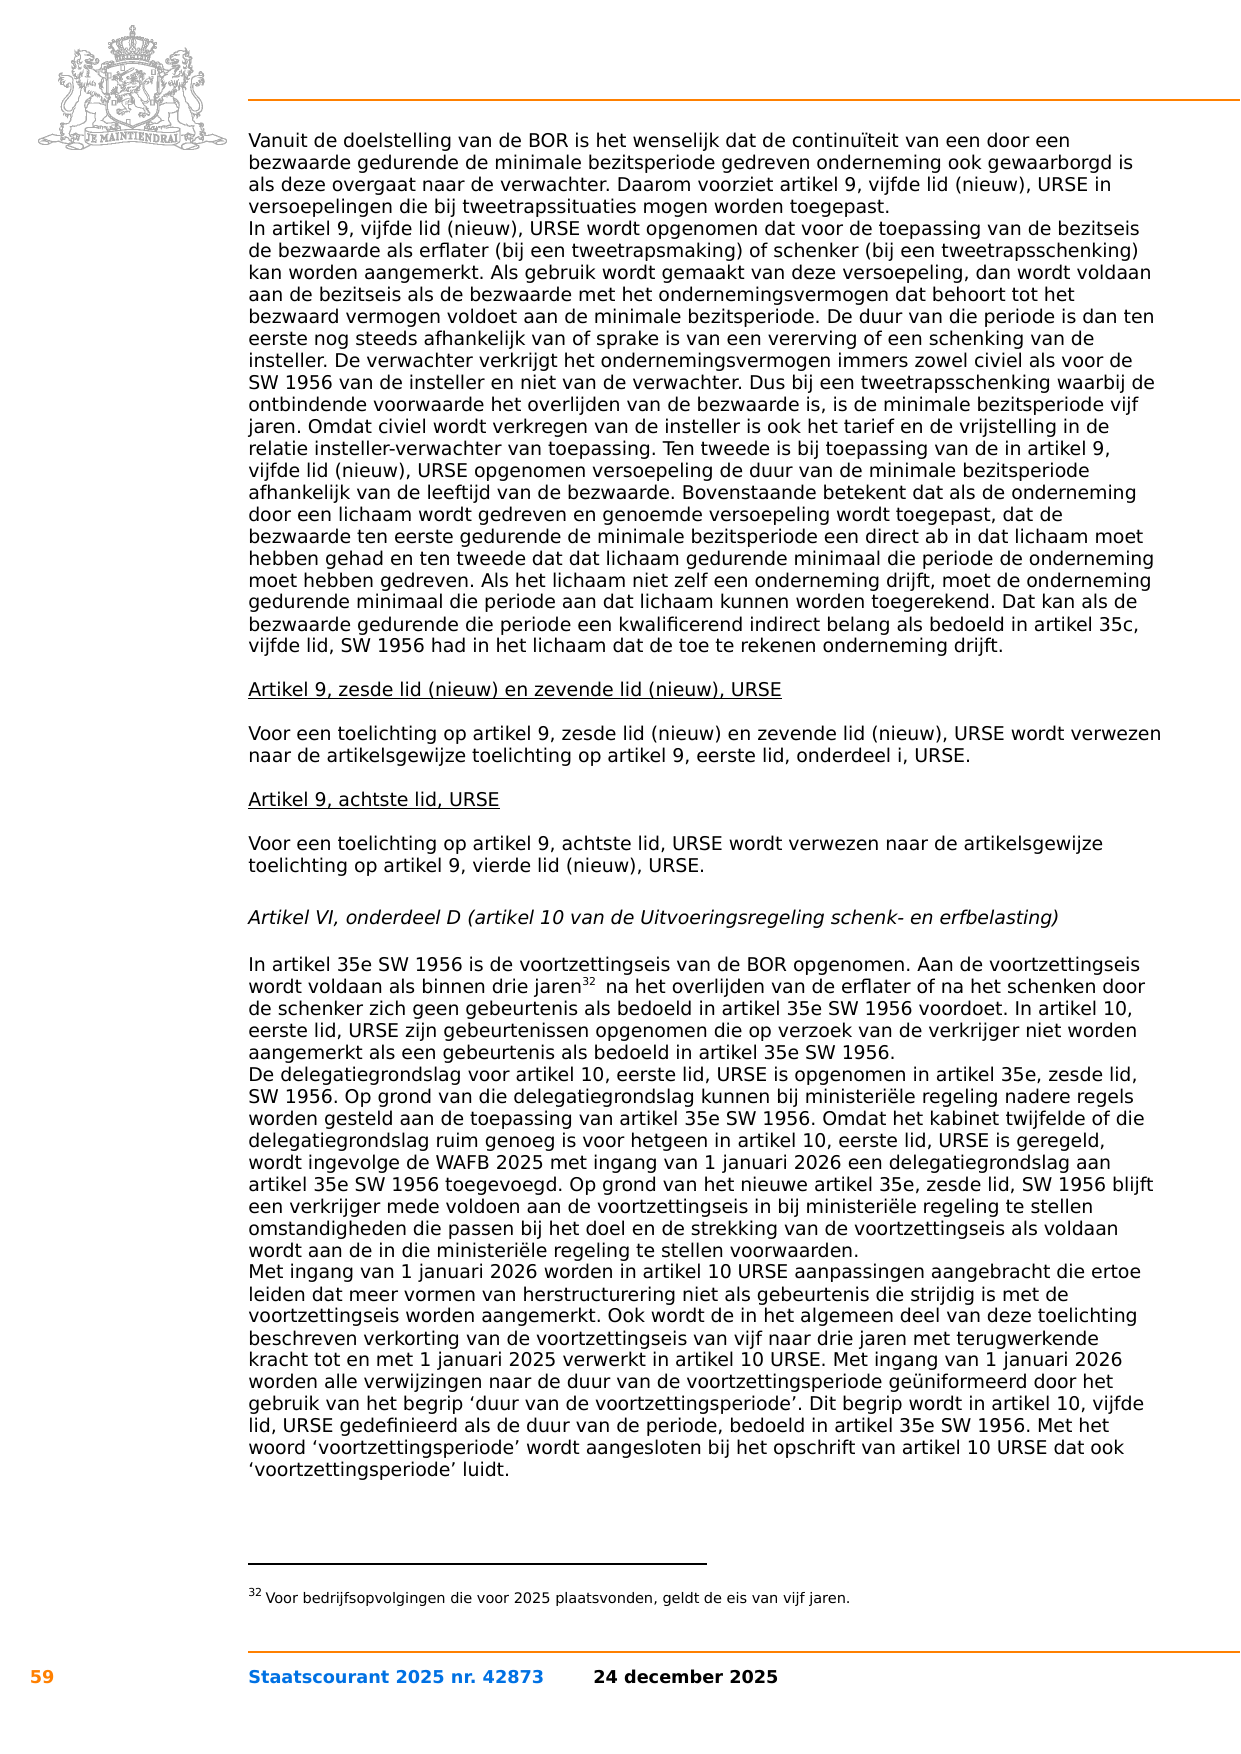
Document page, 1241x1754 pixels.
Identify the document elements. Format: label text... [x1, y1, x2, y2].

picture [38, 25, 227, 150]
text In artikel 9, vijfde lid (nieuw), URSE wordt opgenomen dat voor de toepassing van de bezitseis de bezwaarde als erflater (bij een tweetrapsmaking) of schenker (bij een tweetrapsschenking) kan worden aangemerkt. Als gebruik wordt gemaakt van deze versoepeling, dan wordt voldaan aan de bezitseis als de bezwaarde met het ondernemingsvermogen dat behoort tot het bezwaard vermogen voldoet aan de minimale bezitsperiode. De duur van die periode is dan ten eerste nog steeds afhankelijk van of sprake is van een vererving of een schenking van de insteller. De verwachter verkrijgt het ondernemingsvermogen immers zowel civiel als voor de SW 1956 van de insteller en niet van de verwachter. Dus bij een tweetrapsschenking waarbij de ontbindende voorwaarde het overlijden van de bezwaarde is, is de minimale bezitsperiode vijf jaren. Omdat civiel wordt verkregen van de insteller is ook het tarief en de vrijstelling in de relatie insteller-verwachter van toepassing. Ten tweede is bij toepassing van de in artikel 9, vijfde lid (nieuw), URSE opgenomen versoepeling de duur van de minimale bezitsperiode afhankelijk van de leeftijd van de bezwaarde. Bovenstaande betekent dat als de onderneming door een lichaam wordt gedreven en genoemde versoepeling wordt toegepast, dat de bezwaarde ten eerste gedurende de minimale bezitsperiode een direct ab in dat lichaam moet hebben gehad en ten tweede dat dat lichaam gedurende minimaal die periode de onderneming moet hebben gedreven. Als het lichaam niet zelf een onderneming drijft, moet de onderneming gedurende minimaal die periode aan dat lichaam kunnen worden toegerekend. Dat kan als de bezwaarde gedurende die periode een kwalificerend indirect belang als bedoeld in artikel 35c, vijfde lid, SW 1956 had in het lichaam dat de toe te rekenen onderneming drijft. [248, 218, 1163, 657]
subtitle Artikel 9, achtste lid, URSE [248, 789, 1163, 811]
text Voor bedrijfsopvolgingen die voor 2025 plaatsvonden, geldt de eis van vijf jaren. [248, 1586, 1163, 1608]
text Met ingang van 1 januari 2026 worden in artikel 10 URSE aanpassingen aangebracht die ertoe leiden dat meer vormen van herstructurering niet als gebeurtenis die strijdig is met de voortzettingseis worden aangemerkt. Ook wordt de in het algemeen deel van deze toelichting beschreven verkorting van de voortzettingseis van vijf naar drie jaren met terugwerkende kracht tot en met 1 januari 2025 verwerkt in artikel 10 URSE. Met ingang van 1 januari 2026 worden alle verwijzingen naar de duur van de voortzettingsperiode geüniformeerd door het gebruik van het begrip ‘duur van de voortzettingsperiode’. Dit begrip wordt in artikel 10, vijfde lid, URSE gedefinieerd als de duur van de periode, bedoeld in artikel 35e SW 1956. Met het woord ‘voortzettingsperiode’ wordt aangesloten bij het opschrift van artikel 10 URSE dat ook ‘voortzettingsperiode’ luidt. [248, 1261, 1163, 1481]
text Voor een toelichting op artikel 9, achtste lid, URSE wordt verwezen naar de artikelsgewijze toelichting op artikel 9, vierde lid (nieuw), URSE. [248, 833, 1163, 877]
subtitle Artikel 9, zesde lid (nieuw) en zevende lid (nieuw), URSE [248, 679, 1163, 701]
text De delegatiegrondslag voor artikel 10, eerste lid, URSE is opgenomen in artikel 35e, zesde lid, SW 1956. Op grond van die delegatiegrondslag kunnen bij ministeriële regeling nadere regels worden gesteld aan de toepassing van artikel 35e SW 1956. Omdat het kabinet twijfelde of die delegatiegrondslag ruim genoeg is voor hetgeen in artikel 10, eerste lid, URSE is geregeld, wordt ingevolge de WAFB 2025 met ingang van 1 januari 2026 een delegatiegrondslag aan artikel 35e SW 1956 toegevoegd. Op grond van het nieuwe artikel 35e, zesde lid, SW 1956 blijft een verkrijger mede voldoen aan de voortzettingseis in bij ministeriële regeling te stellen omstandigheden die passen bij het doel en de strekking van de voortzettingseis als voldaan wordt aan de in die ministeriële regeling te stellen voorwaarden. [248, 1064, 1163, 1261]
text Voor een toelichting op artikel 9, zesde lid (nieuw) en zevende lid (nieuw), URSE wordt verwezen naar de artikelsgewijze toelichting op artikel 9, eerste lid, onderdeel i, URSE. [248, 723, 1163, 767]
subtitle Artikel VI, onderdeel D (artikel 10 van de Uitvoeringsregeling schenk- en erfbelasting) [248, 907, 1163, 929]
text In artikel 35e SW 1956 is de voortzettingseis van de BOR opgenomen. Aan de voortzettingseis wordt voldaan als binnen drie jaren na het overlijden van de erflater of na het schenken door de schenker zich geen gebeurtenis als bedoeld in artikel 35e SW 1956 voordoet. In artikel 10, eerste lid, URSE zijn gebeurtenissen opgenomen die op verzoek van de verkrijger niet worden aangemerkt als een gebeurtenis als bedoeld in artikel 35e SW 1956. [248, 954, 1163, 1064]
text Vanuit de doelstelling van de BOR is het wenselijk dat de continuïteit van een door een bezwaarde gedurende de minimale bezitsperiode gedreven onderneming ook gewaarborgd is als deze overgaat naar de verwachter. Daarom voorziet artikel 9, vijfde lid (nieuw), URSE in versoepelingen die bij tweetrapssituaties mogen worden toegepast. [248, 130, 1163, 218]
